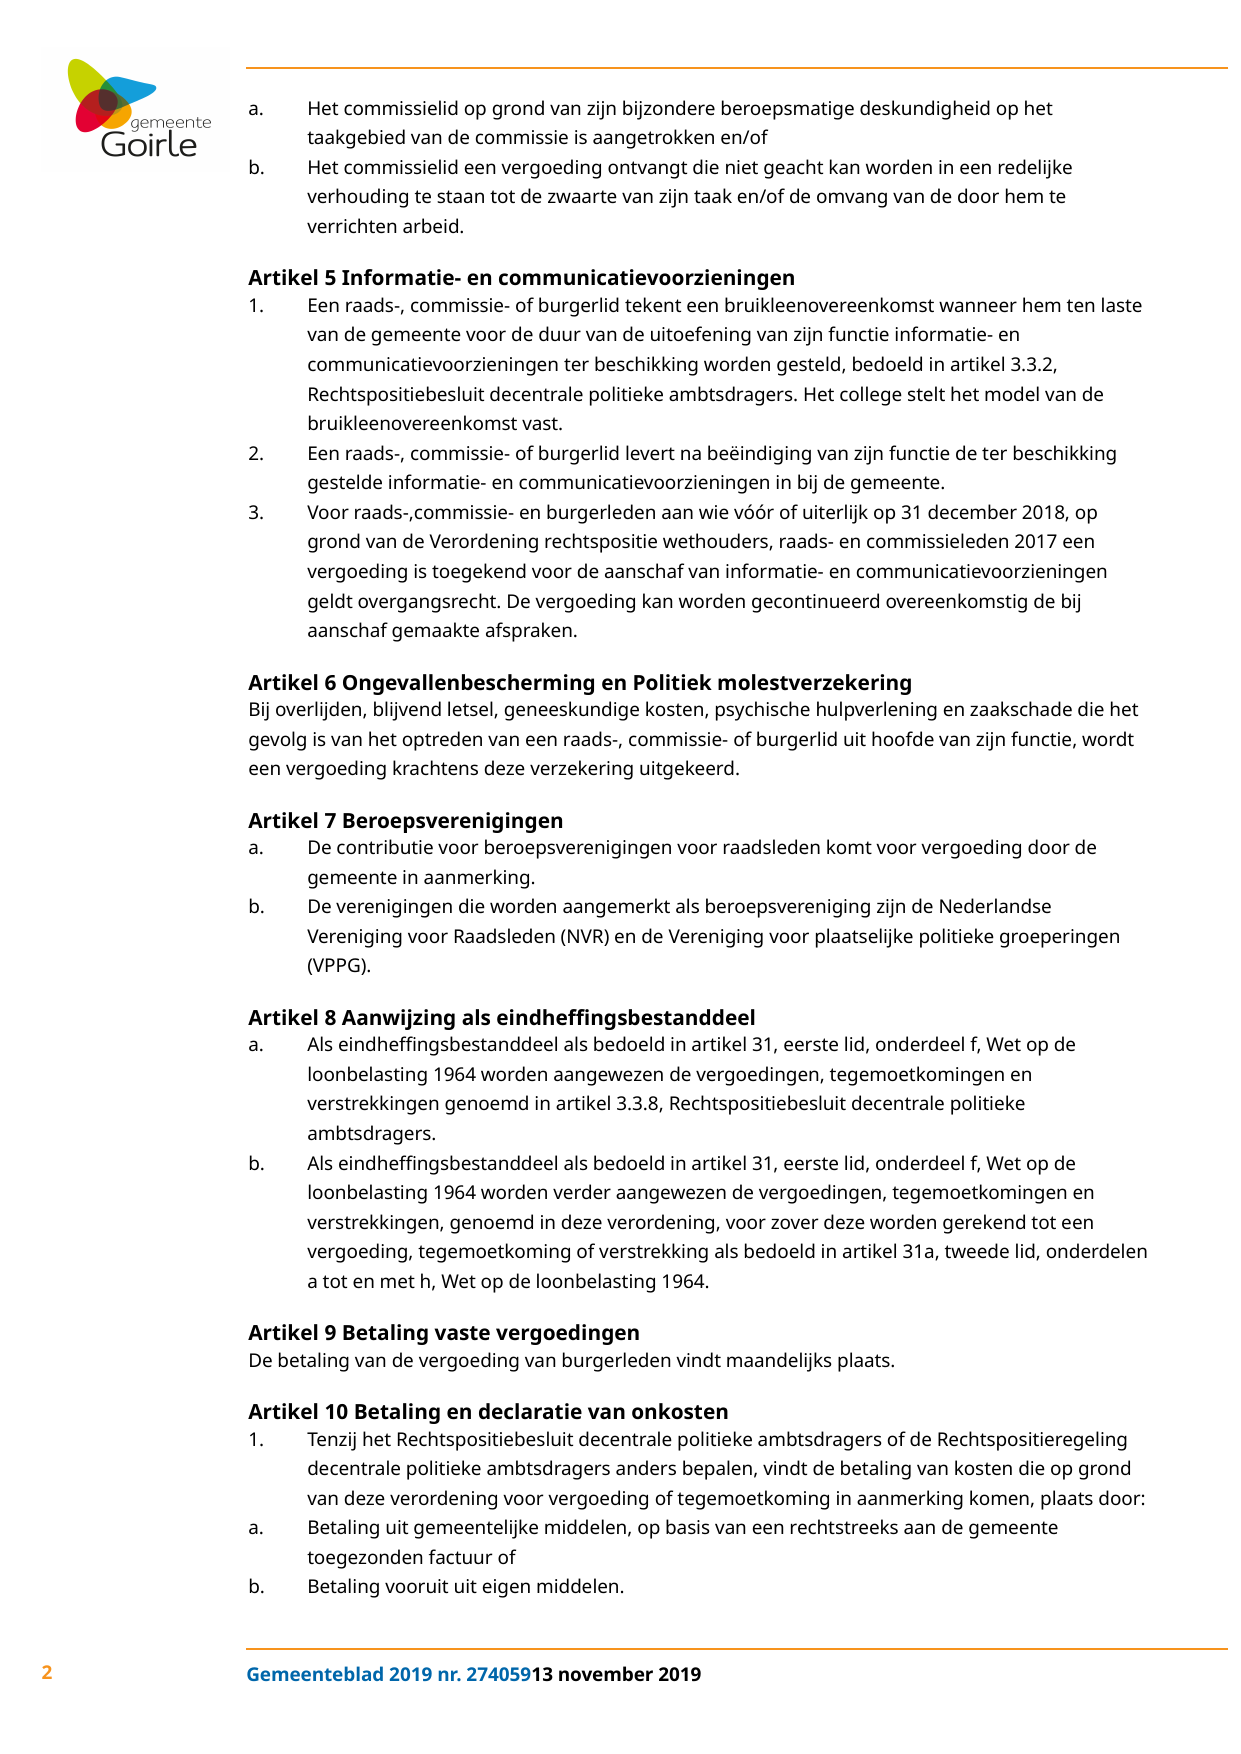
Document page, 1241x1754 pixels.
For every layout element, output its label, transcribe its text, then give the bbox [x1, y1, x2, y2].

text Artikel 5 Informatie- en communicatievoorzieningen [248, 263, 1152, 292]
list Tenzij het Rechtspositiebesluit decentrale politieke ambtsdragers of de Rechtspositieregeling decentrale politieke ambtsdragers anders bepalen, vindt de betaling van kosten die op grond van deze verordening voor vergoeding of tegemoetkoming in aanmerking komen, plaats door: [248, 1426, 1152, 1511]
text Artikel 7 Beroepsverenigingen [248, 806, 1152, 834]
text Artikel 6 Ongevallenbescherming en Politiek molestverzekering [248, 668, 1152, 696]
list Betaling uit gemeentelijke middelen, op basis van een rechtstreeks aan de gemeente toegezonden factuur of [248, 1514, 1152, 1570]
text Artikel 8 Aanwijzing als eindheffingsbestanddeel [248, 1003, 1152, 1031]
list Het commissielid op grond van zijn bijzondere beroepsmatige deskundigheid op het taakgebied van de commissie is aangetrokken en/of [248, 95, 1152, 150]
list Als eindheffingsbestanddeel als bedoeld in artikel 31, eerste lid, onderdeel f, Wet op de loonbelasting 1964 worden aangewezen de vergoedingen, tegemoetkomingen en verstrekkingen genoemd in artikel 3.3.8, Rechtspositiebesluit decentrale politieke ambtsdragers. [248, 1031, 1152, 1146]
text Artikel 10 Betaling en declaratie van onkosten [248, 1397, 1152, 1426]
text Bij overlijden, blijvend letsel, geneeskundige kosten, psychische hulpverlening en zaakschade die het gevolg is van het optreden van een raads-, commissie- of burgerlid uit hoofde van zijn functie, wordt een vergoeding krachtens deze verzekering uitgekeerd. [248, 696, 1152, 781]
text Artikel 9 Betaling vaste vergoedingen [248, 1318, 1152, 1347]
list Als eindheffingsbestanddeel als bedoeld in artikel 31, eerste lid, onderdeel f, Wet op de loonbelasting 1964 worden verder aangewezen de vergoedingen, tegemoetkomingen en verstrekkingen, genoemd in deze verordening, voor zover deze worden gerekend tot een vergoeding, tegemoetkoming of verstrekking als bedoeld in artikel 31a, tweede lid, onderdelen a tot en met h, Wet op de loonbelasting 1964. [248, 1150, 1152, 1294]
picture [41, 47, 231, 172]
list Een raads-, commissie- of burgerlid tekent een bruikleenovereenkomst wanneer hem ten laste van de gemeente voor de duur van de uitoefening van zijn functie informatie- en communicatievoorzieningen ter beschikking worden gesteld, bedoeld in artikel 3.3.2, Rechtspositiebesluit decentrale politieke ambtsdragers. Het college stelt het model van de bruikleenovereenkomst vast. [248, 292, 1152, 436]
list Betaling vooruit uit eigen middelen. [248, 1574, 1152, 1599]
list De contributie voor beroepsverenigingen voor raadsleden komt voor vergoeding door de gemeente in aanmerking. [248, 834, 1152, 889]
list Voor raads-,commissie- en burgerleden aan wie vóór of uiterlijk op 31 december 2018, op grond van de Verordening rechtspositie wethouders, raads- en commissieleden 2017 een vergoeding is toegekend voor de aanschaf van informatie- en communicatievoorzieningen geldt overgangsrecht. De vergoeding kan worden gecontinueerd overeenkomstig de bij aanschaf gemaakte afspraken. [248, 499, 1152, 643]
list Een raads-, commissie- of burgerlid levert na beëindiging van zijn functie de ter beschikking gestelde informatie- en communicatievoorzieningen in bij de gemeente. [248, 440, 1152, 495]
list Het commissielid een vergoeding ontvangt die niet geacht kan worden in een redelijke verhouding te staan tot de zwaarte van zijn taak en/of de omvang van de door hem te verrichten arbeid. [248, 154, 1152, 239]
text De betaling van de vergoeding van burgerleden vindt maandelijks plaats. [248, 1347, 1152, 1373]
list De verenigingen die worden aangemerkt als beroepsvereniging zijn de Nederlandse Vereniging voor Raadsleden (NVR) en de Vereniging voor plaatselijke politieke groeperingen (VPPG). [248, 893, 1152, 978]
